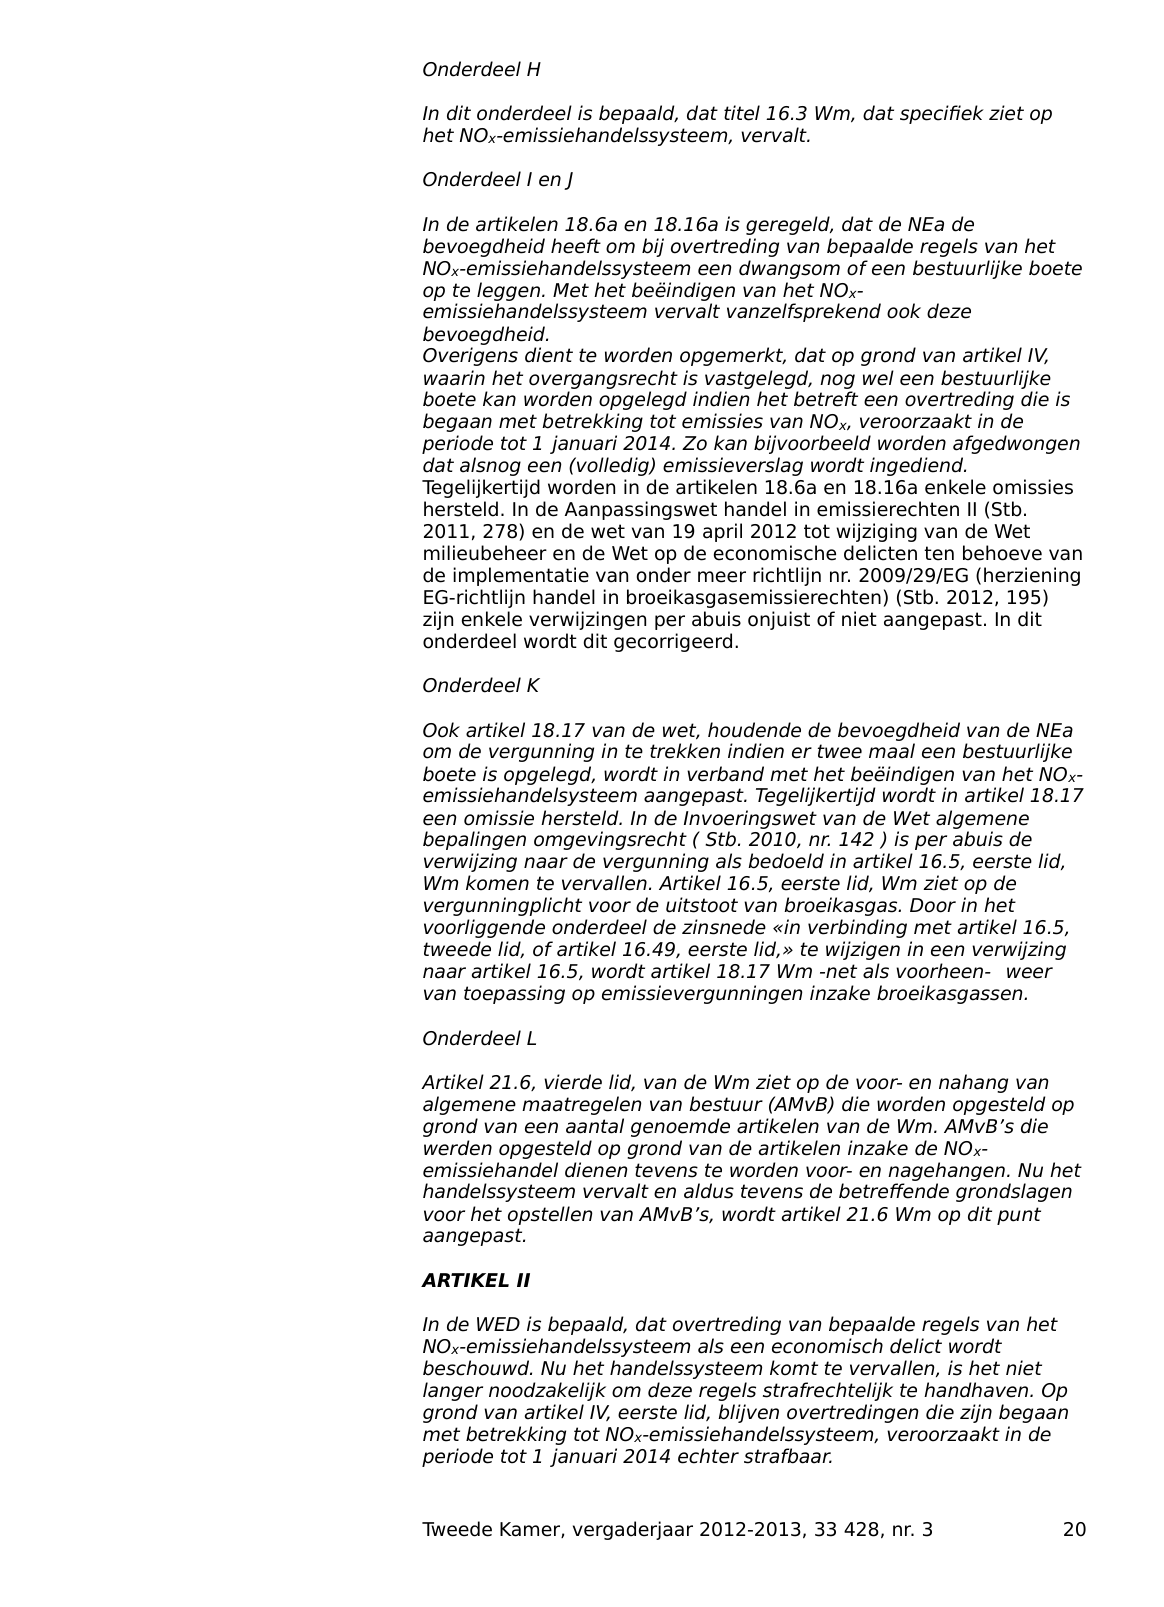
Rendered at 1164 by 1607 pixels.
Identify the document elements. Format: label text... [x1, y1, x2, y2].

subtitle ARTIKEL II [422, 1269, 1087, 1292]
subtitle Onderdeel K [422, 675, 1087, 697]
text Artikel 21.6, vierde lid, van de Wm ziet op de voor- en nahang van algemene maatregelen van bestuur (AMvB) die worden opgesteld op grond van een aantal genoemde artikelen van de Wm. AMvB’s die werden opgesteld op grond van de artikelen inzake de NOx-emissiehandel dienen tevens te worden voor- en nagehangen. Nu het handelssysteem vervalt en aldus tevens de betreffende grondslagen voor het opstellen van AMvB’s, wordt artikel 21.6 Wm op dit punt aangepast. [422, 1072, 1087, 1247]
subtitle Onderdeel L [422, 1027, 1087, 1049]
subtitle Onderdeel H [422, 59, 1087, 81]
text Ook artikel 18.17 van de wet, houdende de bevoegdheid van de NEa om de vergunning in te trekken indien er twee maal een bestuurlijke boete is opgelegd, wordt in verband met het beëindigen van het NOx-emissiehandelsysteem aangepast. Tegelijkertijd wordt in artikel 18.17 een omissie hersteld. In de Invoeringswet van de Wet algemene bepalingen omgevingsrecht ( Stb. 2010, nr. 142 ) is per abuis de verwijzing naar de vergunning als bedoeld in artikel 16.5, eerste lid, Wm komen te vervallen. Artikel 16.5, eerste lid, Wm ziet op de vergunningplicht voor de uitstoot van broeikasgas. Door in het voorliggende onderdeel de zinsnede «in verbinding met artikel 16.5, tweede lid, of artikel 16.49, eerste lid,» te wijzigen in een verwijzing naar artikel 16.5, wordt artikel 18.17 Wm -net als voorheen- weer van toepassing op emissievergunningen inzake broeikasgassen. [422, 719, 1087, 1005]
text In dit onderdeel is bepaald, dat titel 16.3 Wm, dat specifiek ziet op het NOx-emissiehandelssysteem, vervalt. [422, 103, 1087, 147]
subtitle Onderdeel I en J [422, 169, 1087, 191]
text Overigens dient te worden opgemerkt, dat op grond van artikel IV, waarin het overgangsrecht is vastgelegd, nog wel een bestuurlijke boete kan worden opgelegd indien het betreft een overtreding die is begaan met betrekking tot emissies van NOx, veroorzaakt in de periode tot 1 januari 2014. Zo kan bijvoorbeeld worden afgedwongen dat alsnog een (volledig) emissieverslag wordt ingediend. [422, 345, 1087, 477]
text In de WED is bepaald, dat overtreding van bepaalde regels van het NOx-emissiehandelssysteem als een economisch delict wordt beschouwd. Nu het handelssysteem komt te vervallen, is het niet langer noodzakelijk om deze regels strafrechtelijk te handhaven. Op grond van artikel IV, eerste lid, blijven overtredingen die zijn begaan met betrekking tot NOx-emissiehandelssysteem, veroorzaakt in de periode tot 1 januari 2014 echter strafbaar. [422, 1314, 1087, 1468]
text Tegelijkertijd worden in de artikelen 18.6a en 18.16a enkele omissies hersteld. In de Aanpassingswet handel in emissierechten II (Stb. 2011, 278) en de wet van 19 april 2012 tot wijziging van de Wet milieubeheer en de Wet op de economische delicten ten behoeve van de implementatie van onder meer richtlijn nr. 2009/29/EG (herziening EG-richtlijn handel in broeikasgasemissierechten) (Stb. 2012, 195) zijn enkele verwijzingen per abuis onjuist of niet aangepast. In dit onderdeel wordt dit gecorrigeerd. [422, 477, 1087, 653]
text In de artikelen 18.6a en 18.16a is geregeld, dat de NEa de bevoegdheid heeft om bij overtreding van bepaalde regels van het NOx-emissiehandelssysteem een dwangsom of een bestuurlijke boete op te leggen. Met het beëindigen van het NOx-emissiehandelssysteem vervalt vanzelfsprekend ook deze bevoegdheid. [422, 213, 1087, 345]
